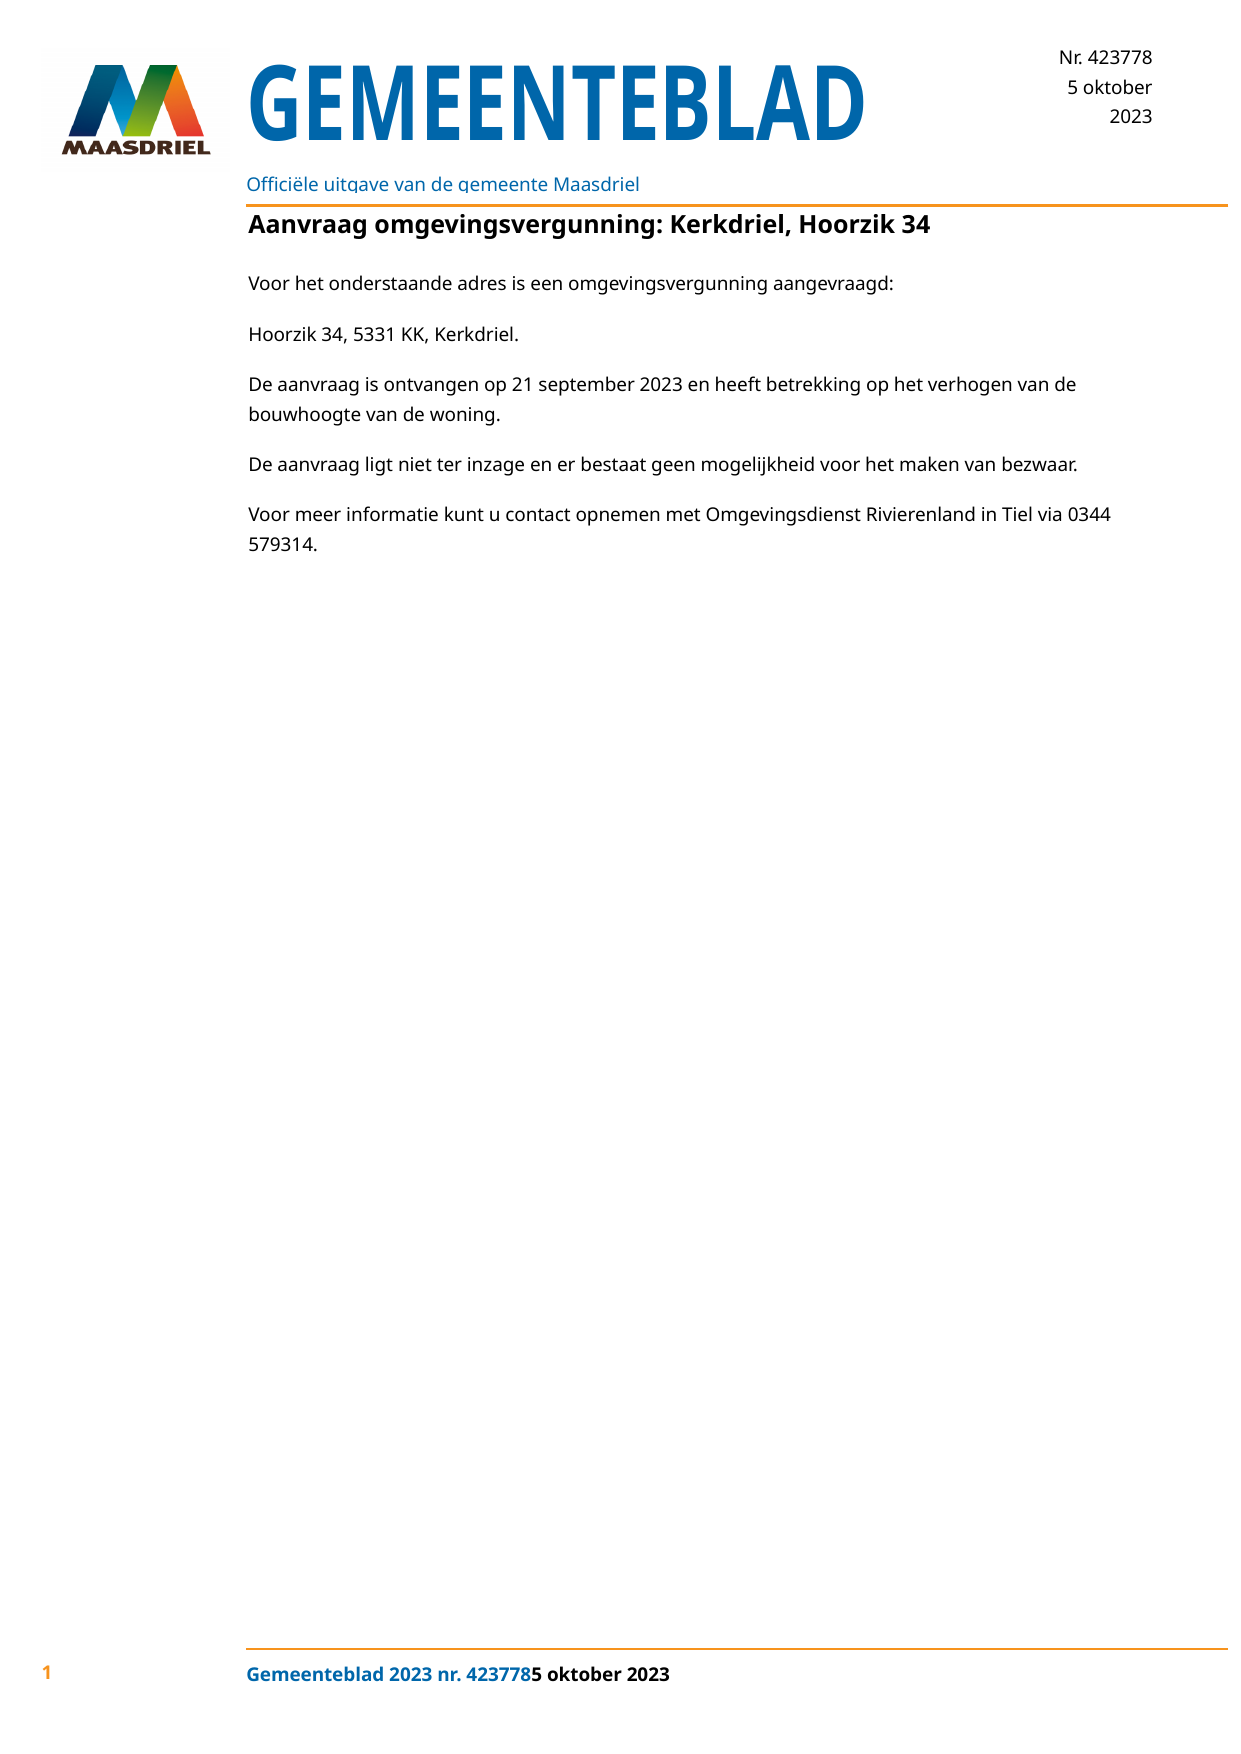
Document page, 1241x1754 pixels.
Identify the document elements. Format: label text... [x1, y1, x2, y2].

text De aanvraag ligt niet ter inzage en er bestaat geen mogelijkheid voor het maken van bezwaar. [248, 451, 1152, 477]
text Aanvraag omgevingsvergunning: Kerkdriel, Hoorzik 34 [248, 207, 1152, 241]
picture [41, 47, 231, 172]
text Voor het onderstaande adres is een omgevingsvergunning aangevraagd: [248, 270, 1152, 296]
text De aanvraag is ontvangen op 21 september 2023 en heeft betrekking op het verhogen van de bouwhoogte van de woning. [248, 371, 1152, 426]
text Hoorzik 34, 5331 KK, Kerkdriel. [248, 321, 1152, 346]
text Voor meer informatie kunt u contact opnemen met Omgevingsdienst Rivierenland in Tiel via 0344 579314. [248, 502, 1152, 557]
